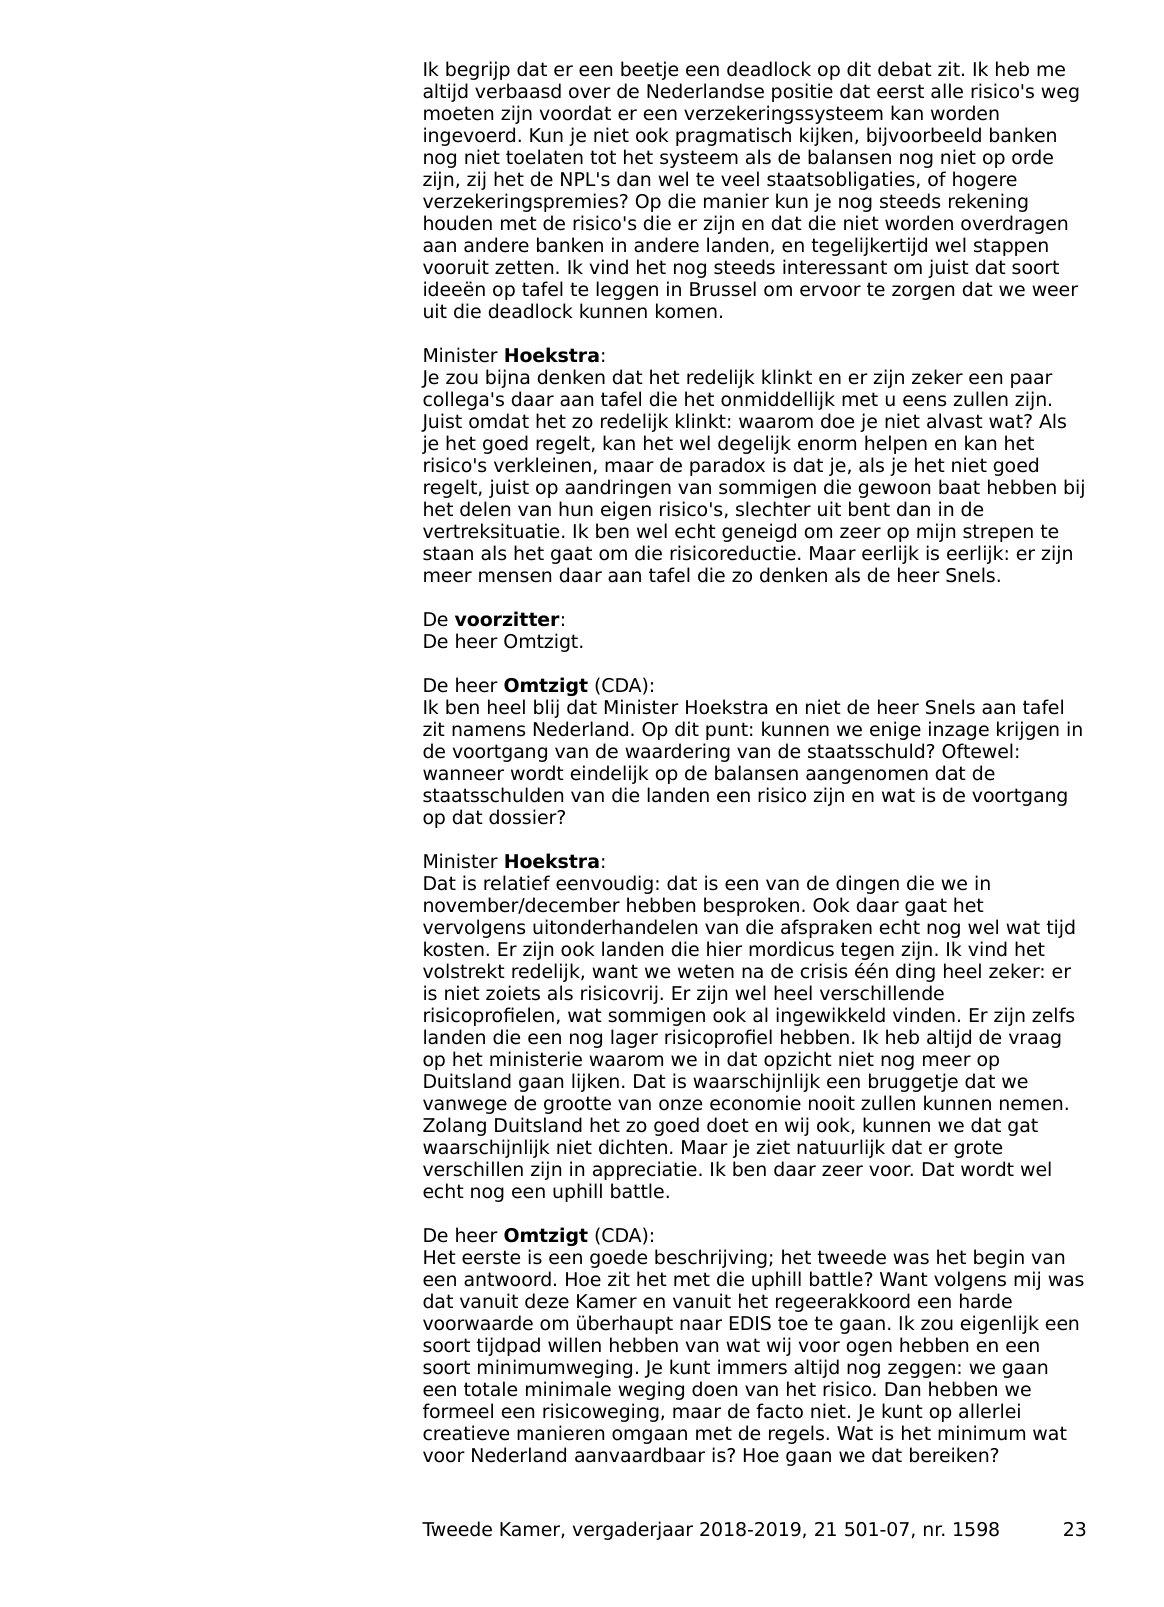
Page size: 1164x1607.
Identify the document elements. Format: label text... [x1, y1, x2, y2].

text De heer Omtzigt. [422, 631, 1087, 653]
text De heer Omtzigt (CDA): [422, 1225, 1087, 1247]
text Ik begrijp dat er een beetje een deadlock op dit debat zit. Ik heb me altijd verbaasd over de Nederlandse positie dat eerst alle risico's weg moeten zijn voordat er een verzekeringssysteem kan worden ingevoerd. Kun je niet ook pragmatisch kijken, bijvoorbeeld banken nog niet toelaten tot het systeem als de balansen nog niet op orde zijn, zij het de NPL's dan wel te veel staatsobligaties, of hogere verzekeringspremies? Op die manier kun je nog steeds rekening houden met de risico's die er zijn en dat die niet worden overdragen aan andere banken in andere landen, en tegelijkertijd wel stappen vooruit zetten. Ik vind het nog steeds interessant om juist dat soort ideeën op tafel te leggen in Brussel om ervoor te zorgen dat we weer uit die deadlock kunnen komen. [422, 59, 1087, 323]
text De heer Omtzigt (CDA): [422, 675, 1087, 697]
text Minister Hoekstra: [422, 345, 1087, 367]
text Het eerste is een goede beschrijving; het tweede was het begin van een antwoord. Hoe zit het met die uphill battle? Want volgens mij was dat vanuit deze Kamer en vanuit het regeerakkoord een harde voorwaarde om überhaupt naar EDIS toe te gaan. Ik zou eigenlijk een soort tijdpad willen hebben van wat wij voor ogen hebben en een soort minimumweging. Je kunt immers altijd nog zeggen: we gaan een totale minimale weging doen van het risico. Dan hebben we formeel een risicoweging, maar de facto niet. Je kunt op allerlei creatieve manieren omgaan met de regels. Wat is het minimum wat voor Nederland aanvaardbaar is? Hoe gaan we dat bereiken? [422, 1247, 1087, 1467]
text Ik ben heel blij dat Minister Hoekstra en niet de heer Snels aan tafel zit namens Nederland. Op dit punt: kunnen we enige inzage krijgen in de voortgang van de waardering van de staatsschuld? Oftewel: wanneer wordt eindelijk op de balansen aangenomen dat de staatsschulden van die landen een risico zijn en wat is de voortgang op dat dossier? [422, 697, 1087, 829]
text Je zou bijna denken dat het redelijk klinkt en er zijn zeker een paar collega's daar aan tafel die het onmiddellijk met u eens zullen zijn. Juist omdat het zo redelijk klinkt: waarom doe je niet alvast wat? Als je het goed regelt, kan het wel degelijk enorm helpen en kan het risico's verkleinen, maar de paradox is dat je, als je het niet goed regelt, juist op aandringen van sommigen die gewoon baat hebben bij het delen van hun eigen risico's, slechter uit bent dan in de vertreksituatie. Ik ben wel echt geneigd om zeer op mijn strepen te staan als het gaat om die risicoreductie. Maar eerlijk is eerlijk: er zijn meer mensen daar aan tafel die zo denken als de heer Snels. [422, 367, 1087, 587]
text Dat is relatief eenvoudig: dat is een van de dingen die we in november/december hebben besproken. Ook daar gaat het vervolgens uitonderhandelen van die afspraken echt nog wel wat tijd kosten. Er zijn ook landen die hier mordicus tegen zijn. Ik vind het volstrekt redelijk, want we weten na de crisis één ding heel zeker: er is niet zoiets als risicovrij. Er zijn wel heel verschillende risicoprofielen, wat sommigen ook al ingewikkeld vinden. Er zijn zelfs landen die een nog lager risicoprofiel hebben. Ik heb altijd de vraag op het ministerie waarom we in dat opzicht niet nog meer op Duitsland gaan lijken. Dat is waarschijnlijk een bruggetje dat we vanwege de grootte van onze economie nooit zullen kunnen nemen. Zolang Duitsland het zo goed doet en wij ook, kunnen we dat gat waarschijnlijk niet dichten. Maar je ziet natuurlijk dat er grote verschillen zijn in appreciatie. Ik ben daar zeer voor. Dat wordt wel echt nog een uphill battle. [422, 873, 1087, 1203]
text De voorzitter: [422, 609, 1087, 631]
text Minister Hoekstra: [422, 851, 1087, 873]
